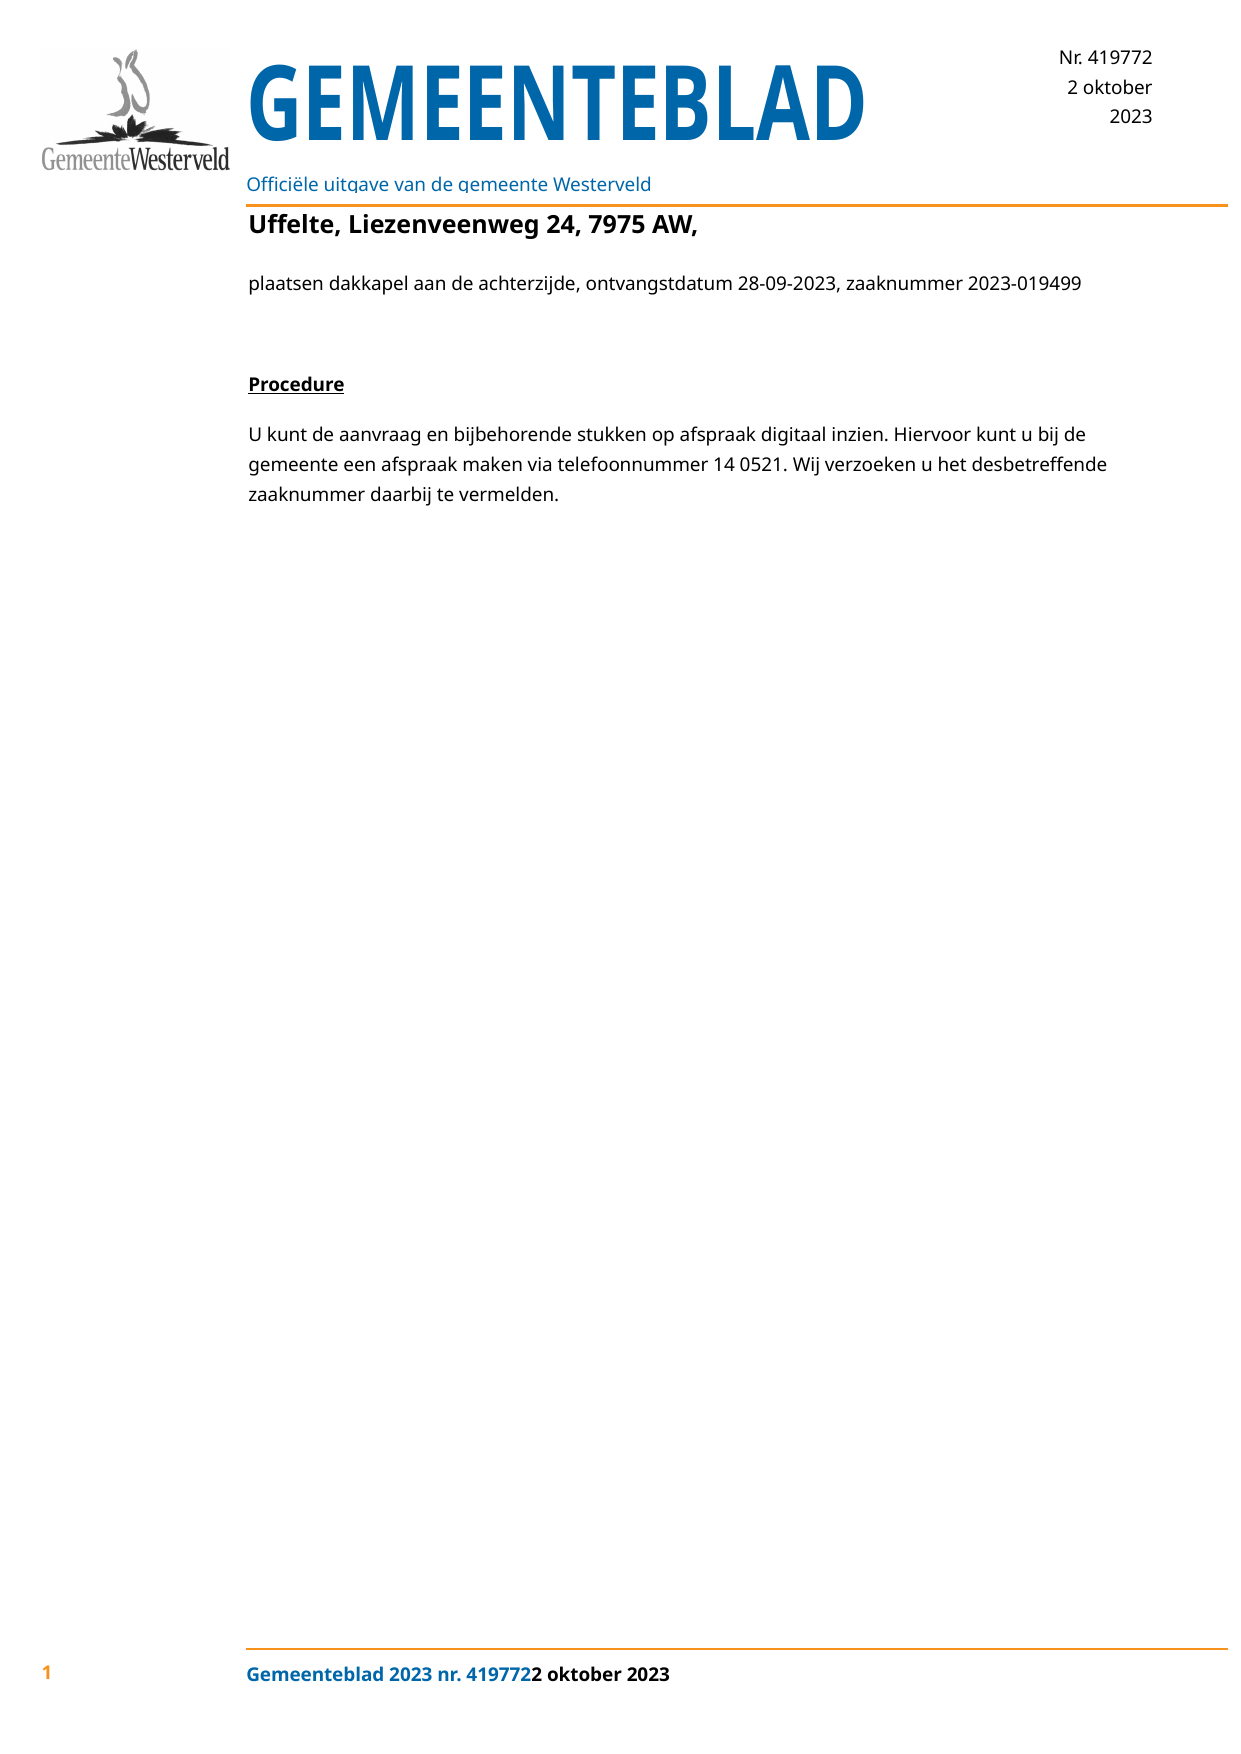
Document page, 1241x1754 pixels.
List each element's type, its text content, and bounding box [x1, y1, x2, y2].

text Uffelte, Liezenveenweg 24, 7975 AW, [248, 207, 1152, 241]
picture [41, 47, 231, 172]
text U kunt de aanvraag en bijbehorende stukken op afspraak digitaal inzien. Hiervoor kunt u bij de gemeente een afspraak maken via telefoonnummer 14 0521. Wij verzoeken u het desbetreffende zaaknummer daarbij te vermelden. [248, 422, 1152, 506]
text plaatsen dakkapel aan de achterzijde, ontvangstdatum 28-09-2023, zaaknummer 2023-019499 [248, 270, 1152, 296]
text Procedure [248, 371, 1152, 397]
